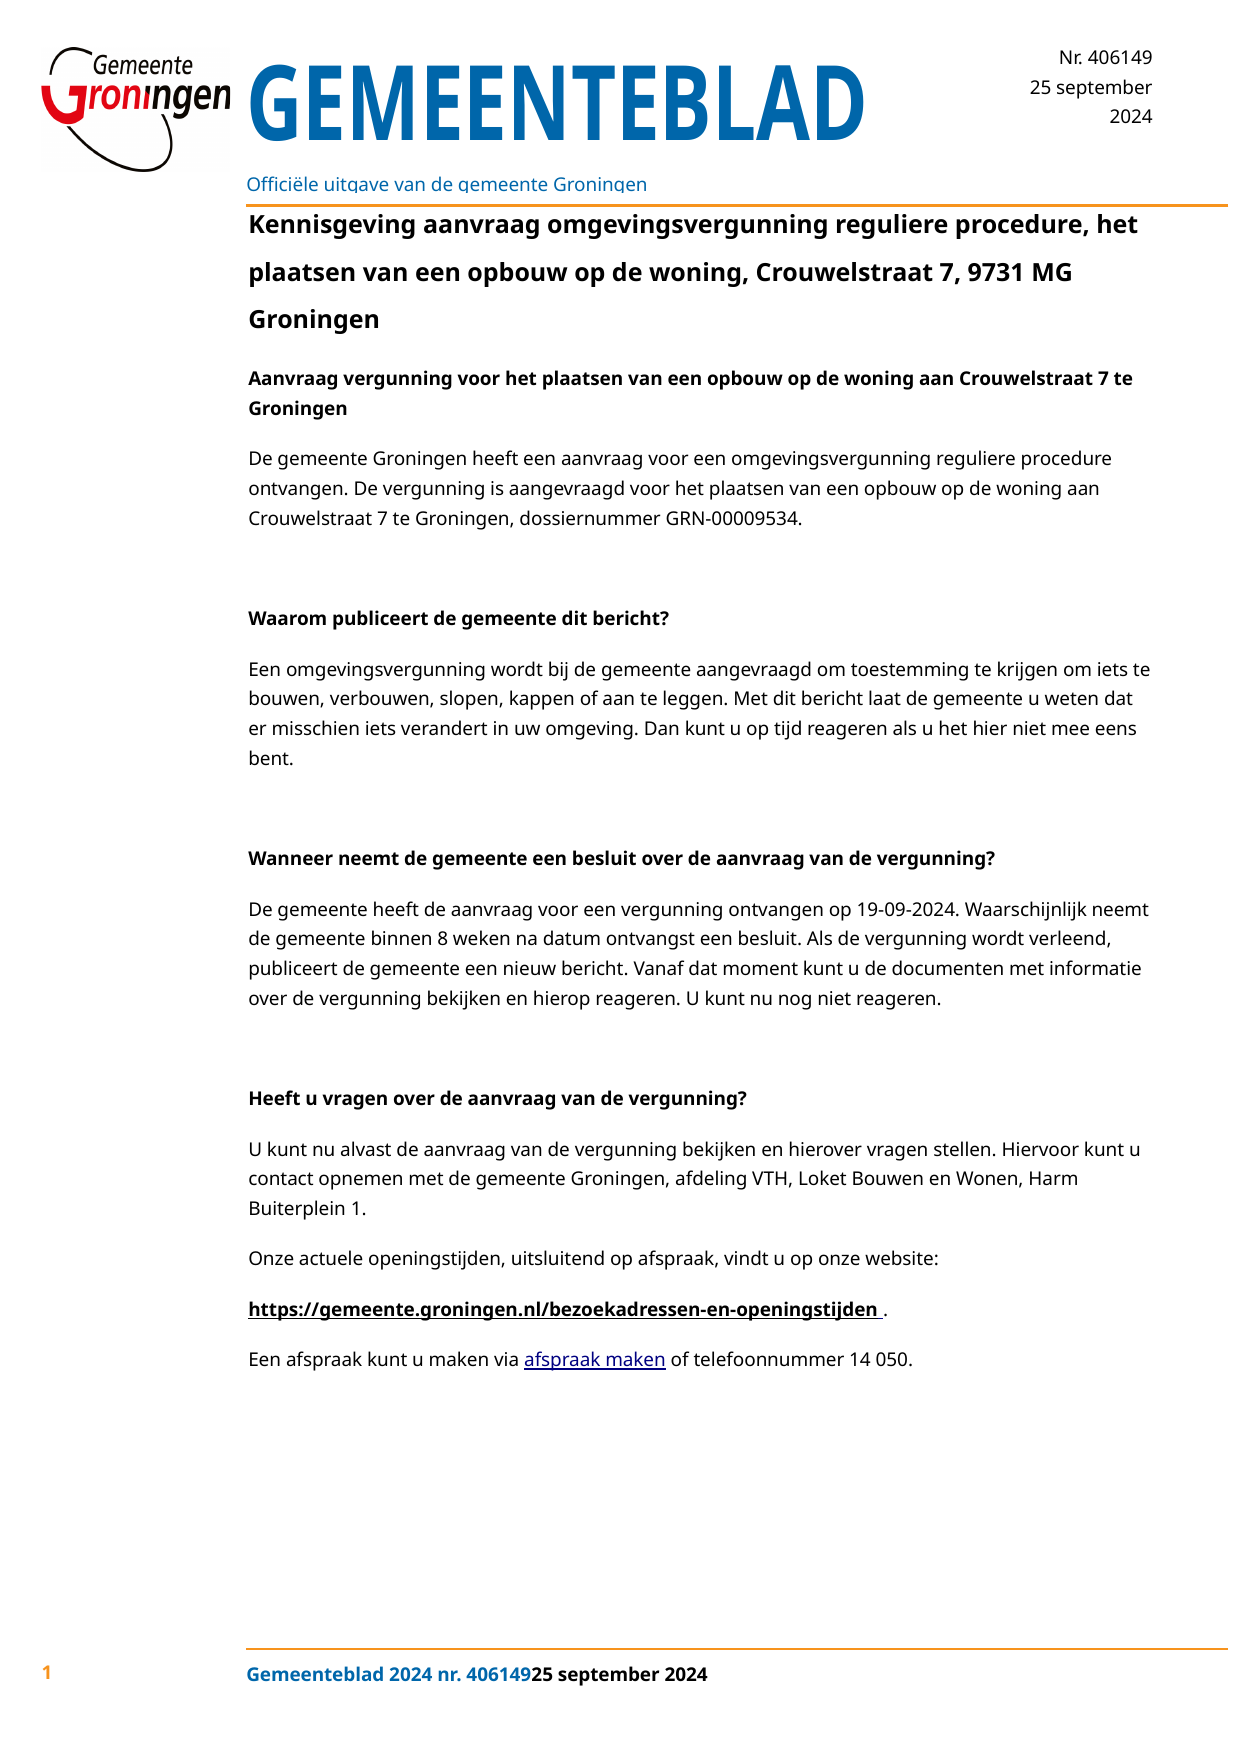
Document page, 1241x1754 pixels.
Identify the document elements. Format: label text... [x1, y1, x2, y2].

picture [41, 47, 231, 172]
text U kunt nu alvast de aanvraag van de vergunning bekijken en hierover vragen stellen. Hiervoor kunt u contact opnemen met de gemeente Groningen, afdeling VTH, Loket Bouwen en Wonen, Harm Buiterplein 1. [248, 1136, 1152, 1221]
text Heeft u vragen over de aanvraag van de vergunning? [248, 1086, 1152, 1111]
text Waarom publiceert de gemeente dit bericht? [248, 606, 1152, 631]
text Kennisgeving aanvraag omgevingsvergunning reguliere procedure, het plaatsen van een opbouw op de woning, Crouwelstraat 7, 9731 MG Groningen [248, 207, 1152, 336]
text Wanneer neemt de gemeente een besluit over de aanvraag van de vergunning? [248, 846, 1152, 871]
text Aanvraag vergunning voor het plaatsen van een opbouw op de woning aan Crouwelstraat 7 te Groningen [248, 366, 1152, 421]
text Onze actuele openingstijden, uitsluitend op afspraak, vindt u op onze website: [248, 1246, 1152, 1271]
text https://gemeente.groningen.nl/bezoekadressen-en-openingstijden . [248, 1296, 1152, 1322]
text De gemeente heeft de aanvraag voor een vergunning ontvangen op 19-09-2024. Waarschijnlijk neemt de gemeente binnen 8 weken na datum ontvangst een besluit. Als de vergunning wordt verleend, publiceert de gemeente een nieuw bericht. Vanaf dat moment kunt u de documenten met informatie over de vergunning bekijken en hierop reageren. U kunt nu nog niet reageren. [248, 896, 1152, 1010]
text Een afspraak kunt u maken via afspraak maken of telefoonnummer 14 050. [248, 1346, 1152, 1372]
text De gemeente Groningen heeft een aanvraag voor een omgevingsvergunning reguliere procedure ontvangen. De vergunning is aangevraagd voor het plaatsen van een opbouw op de woning aan Crouwelstraat 7 te Groningen, dossiernummer GRN-00009534. [248, 446, 1152, 530]
text Een omgevingsvergunning wordt bij de gemeente aangevraagd om toestemming te krijgen om iets te bouwen, verbouwen, slopen, kappen of aan te leggen. Met dit bericht laat de gemeente u weten dat er misschien iets verandert in uw omgeving. Dan kunt u op tijd reageren als u het hier niet mee eens bent. [248, 656, 1152, 770]
